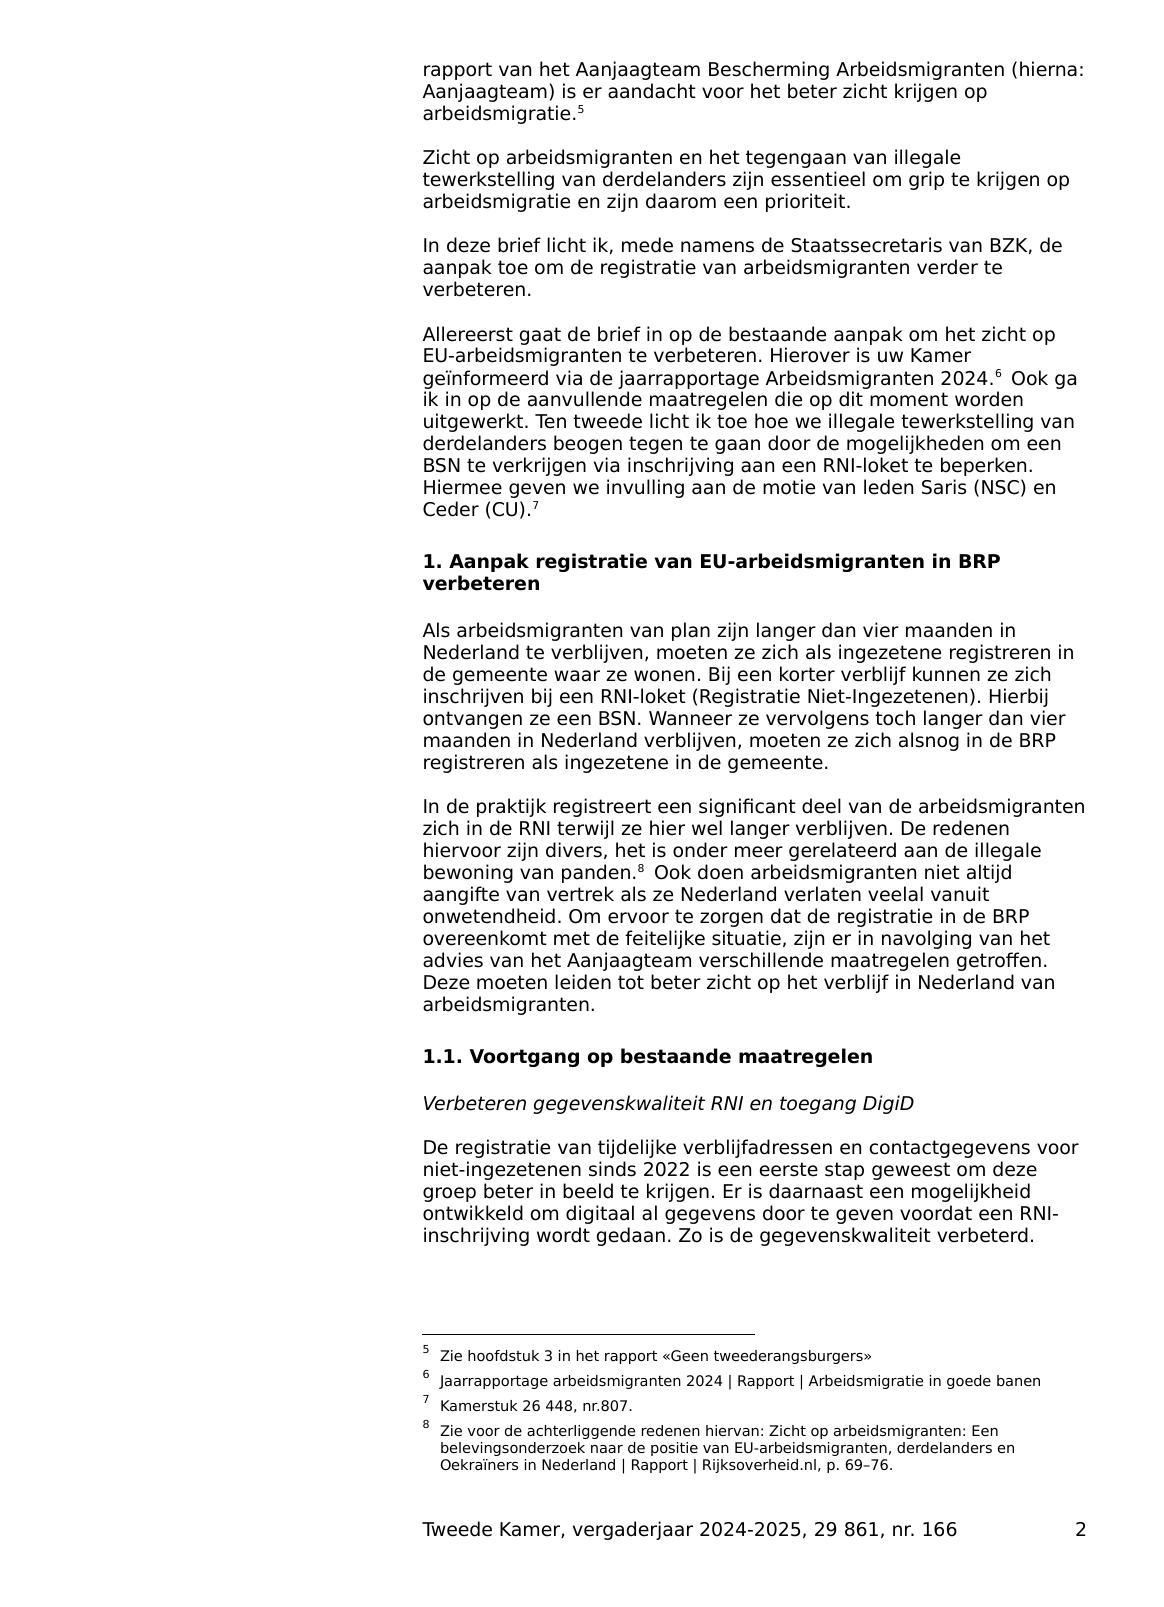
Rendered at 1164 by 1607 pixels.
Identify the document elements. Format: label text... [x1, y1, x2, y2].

text In de praktijk registreert een significant deel van de arbeidsmigranten zich in de RNI terwijl ze hier wel langer verblijven. De redenen hiervoor zijn divers, het is onder meer gerelateerd aan de illegale bewoning van panden. Ook doen arbeidsmigranten niet altijd aangifte van vertrek als ze Nederland verlaten veelal vanuit onwetendheid. Om ervoor te zorgen dat de registratie in de BRP overeenkomt met de feitelijke situatie, zijn er in navolging van het advies van het Aanjaagteam verschillende maatregelen getroffen. Deze moeten leiden tot beter zicht op het verblijf in Nederland van arbeidsmigranten. [422, 796, 1087, 1016]
text De registratie van tijdelijke verblijfadressen en contactgegevens voor niet-ingezetenen sinds 2022 is een eerste stap geweest om deze groep beter in beeld te krijgen. Er is daarnaast een mogelijkheid ontwikkeld om digitaal al gegevens door te geven voordat een RNI-inschrijving wordt gedaan. Zo is de gegevenskwaliteit verbeterd. [422, 1137, 1087, 1247]
text Zie hoofdstuk 3 in het rapport «Geen tweederangsburgers» [422, 1343, 1087, 1366]
subtitle 1. Aanpak registratie van EU-arbeidsmigranten in BRP verbeteren [422, 551, 1087, 595]
subtitle 1.1. Voortgang op bestaande maatregelen [422, 1046, 1087, 1068]
text Als arbeidsmigranten van plan zijn langer dan vier maanden in Nederland te verblijven, moeten ze zich als ingezetene registreren in de gemeente waar ze wonen. Bij een korter verblijf kunnen ze zich inschrijven bij een RNI-loket (Registratie Niet-Ingezetenen). Hierbij ontvangen ze een BSN. Wanneer ze vervolgens toch langer dan vier maanden in Nederland verblijven, moeten ze zich alsnog in de BRP registreren als ingezetene in de gemeente. [422, 620, 1087, 774]
text rapport van het Aanjaagteam Bescherming Arbeidsmigranten (hierna: Aanjaagteam) is er aandacht voor het beter zicht krijgen op arbeidsmigratie. [422, 59, 1087, 125]
text Kamerstuk 26 448, nr.807. [422, 1393, 1087, 1416]
text Zicht op arbeidsmigranten en het tegengaan van illegale tewerkstelling van derdelanders zijn essentieel om grip te krijgen op arbeidsmigratie en zijn daarom een prioriteit. [422, 147, 1087, 213]
text Jaarrapportage arbeidsmigranten 2024 | Rapport | Arbeidsmigratie in goede banen [422, 1368, 1087, 1391]
text Allereerst gaat de brief in op de bestaande aanpak om het zicht op EU-arbeidsmigranten te verbeteren. Hierover is uw Kamer geïnformeerd via de jaarrapportage Arbeidsmigranten 2024. Ook ga ik in op de aanvullende maatregelen die op dit moment worden uitgewerkt. Ten tweede licht ik toe hoe we illegale tewerkstelling van derdelanders beogen tegen te gaan door de mogelijkheden om een BSN te verkrijgen via inschrijving aan een RNI-loket te beperken. Hiermee geven we invulling aan de motie van leden Saris (NSC) en Ceder (CU). [422, 323, 1087, 521]
text Zie voor de achterliggende redenen hiervan: Zicht op arbeidsmigranten: Een belevingsonderzoek naar de positie van EU-arbeidsmigranten, derdelanders en Oekraïners in Nederland | Rapport | Rijksoverheid.nl, p. 69–76. [422, 1418, 1087, 1474]
subtitle Verbeteren gegevenskwaliteit RNI en toegang DigiD [422, 1093, 1087, 1115]
text In deze brief licht ik, mede namens de Staatssecretaris van BZK, de aanpak toe om de registratie van arbeidsmigranten verder te verbeteren. [422, 235, 1087, 301]
